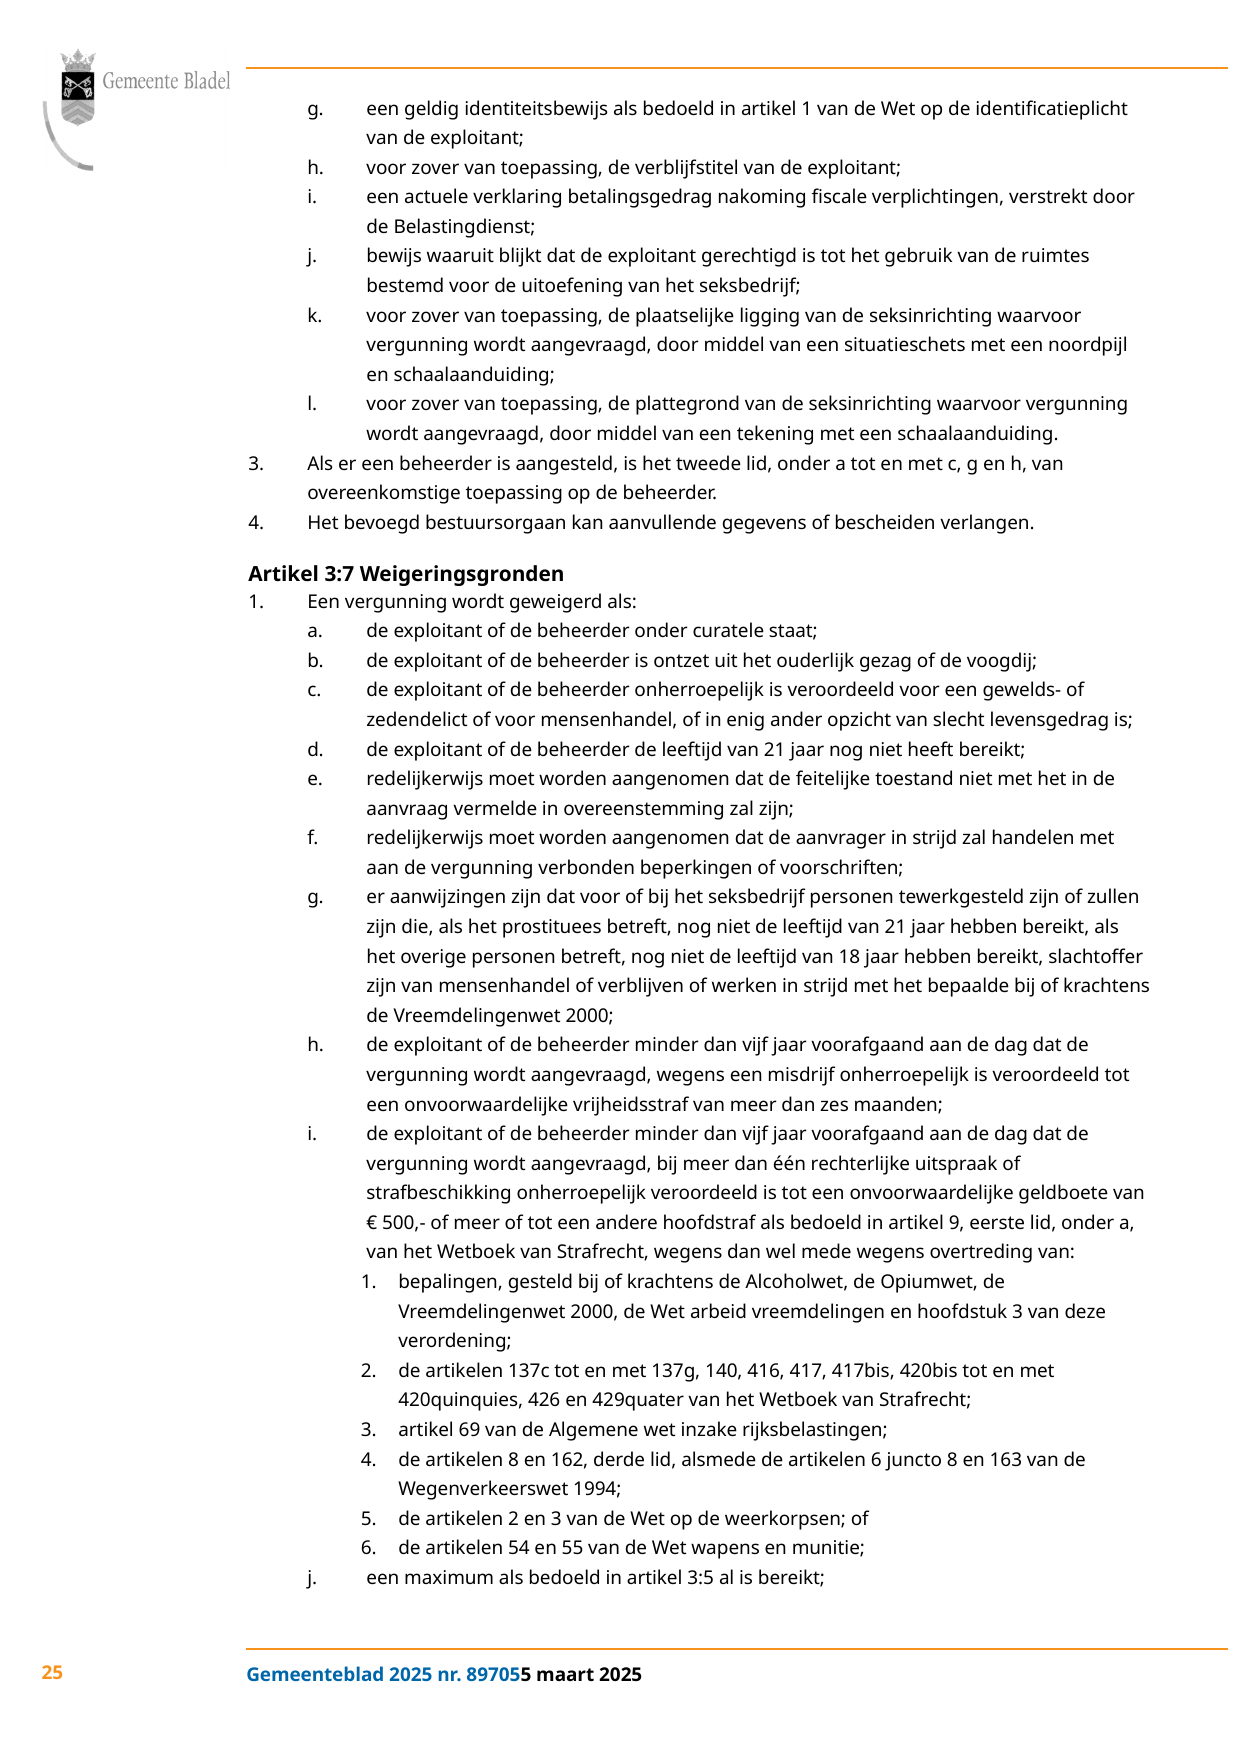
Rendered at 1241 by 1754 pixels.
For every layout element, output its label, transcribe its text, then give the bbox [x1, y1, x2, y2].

list de artikelen 8 en 162, derde lid, alsmede de artikelen 6 juncto 8 en 163 van de Wegenverkeerswet 1994; [361, 1446, 1152, 1501]
list de artikelen 54 en 55 van de Wet wapens en munitie; [361, 1534, 1152, 1560]
list de exploitant of de beheerder onder curatele staat; [307, 617, 1152, 643]
list voor zover van toepassing, de plattegrond van de seksinrichting waarvoor vergunning wordt aangevraagd, door middel van een tekening met een schaalaanduiding. [307, 391, 1152, 446]
list de artikelen 137c tot en met 137g, 140, 416, 417, 417bis, 420bis tot en met 420quinquies, 426 en 429quater van het Wetboek van Strafrecht; [361, 1357, 1152, 1412]
list de exploitant of de beheerder is ontzet uit het ouderlijk gezag of de voogdij; [307, 647, 1152, 673]
list de exploitant of de beheerder onherroepelijk is veroordeeld voor een gewelds- of zedendelict of voor mensenhandel, of in enig ander opzicht van slecht levensgedrag is; [307, 677, 1152, 732]
list artikel 69 van de Algemene wet inzake rijksbelastingen; [361, 1416, 1152, 1442]
list voor zover van toepassing, de plaatselijke ligging van de seksinrichting waarvoor vergunning wordt aangevraagd, door middel van een situatieschets met een noordpijl en schaalaanduiding; [307, 302, 1152, 387]
list redelijkerwijs moet worden aangenomen dat de feitelijke toestand niet met het in de aanvraag vermelde in overeenstemming zal zijn; [307, 765, 1152, 821]
list Als er een beheerder is aangesteld, is het tweede lid, onder a tot en met c, g en h, van overeenkomstige toepassing op de beheerder. [248, 450, 1152, 505]
list er aanwijzingen zijn dat voor of bij het seksbedrijf personen tewerkgesteld zijn of zullen zijn die, als het prostituees betreft, nog niet de leeftijd van 21 jaar hebben bereikt, als het overige personen betreft, nog niet de leeftijd van 18 jaar hebben bereikt, slachtoffer zijn van mensenhandel of verblijven of werken in strijd met het bepaalde bij of krachtens de Vreemdelingenwet 2000; [307, 884, 1152, 1028]
list Een vergunning wordt geweigerd als: [248, 588, 1152, 613]
list bewijs waaruit blijkt dat de exploitant gerechtigd is tot het gebruik van de ruimtes bestemd voor de uitoefening van het seksbedrijf; [307, 243, 1152, 298]
list Het bevoegd bestuursorgaan kan aanvullende gegevens of bescheiden verlangen. [248, 509, 1152, 535]
list voor zover van toepassing, de verblijfstitel van de exploitant; [307, 154, 1152, 180]
list de exploitant of de beheerder minder dan vijf jaar voorafgaand aan de dag dat de vergunning wordt aangevraagd, wegens een misdrijf onherroepelijk is veroordeeld tot een onvoorwaardelijke vrijheidsstraf van meer dan zes maanden; [307, 1032, 1152, 1116]
list de artikelen 2 en 3 van de Wet op de weerkorpsen; of [361, 1505, 1152, 1531]
list een geldig identiteitsbewijs als bedoeld in artikel 1 van de Wet op de identificatieplicht van de exploitant; [307, 95, 1152, 150]
list de exploitant of de beheerder de leeftijd van 21 jaar nog niet heeft bereikt; [307, 736, 1152, 761]
list een maximum als bedoeld in artikel 3:5 al is bereikt; [307, 1564, 1152, 1590]
picture [41, 47, 231, 172]
list bepalingen, gesteld bij of krachtens de Alcoholwet, de Opiumwet, de Vreemdelingenwet 2000, de Wet arbeid vreemdelingen en hoofdstuk 3 van deze verordening; [361, 1268, 1152, 1353]
list redelijkerwijs moet worden aangenomen dat de aanvrager in strijd zal handelen met aan de vergunning verbonden beperkingen of voorschriften; [307, 824, 1152, 880]
list een actuele verklaring betalingsgedrag nakoming fiscale verplichtingen, verstrekt door de Belastingdienst; [307, 183, 1152, 239]
list de exploitant of de beheerder minder dan vijf jaar voorafgaand aan de dag dat de vergunning wordt aangevraagd, bij meer dan één rechterlijke uitspraak of strafbeschikking onherroepelijk veroordeeld is tot een onvoorwaardelijke geldboete van € 500,- of meer of tot een andere hoofdstraf als bedoeld in artikel 9, eerste lid, onder a, van het Wetboek van Strafrecht, wegens dan wel mede wegens overtreding van: [307, 1120, 1152, 1264]
text Artikel 3:7 Weigeringsgronden [248, 559, 1152, 588]
